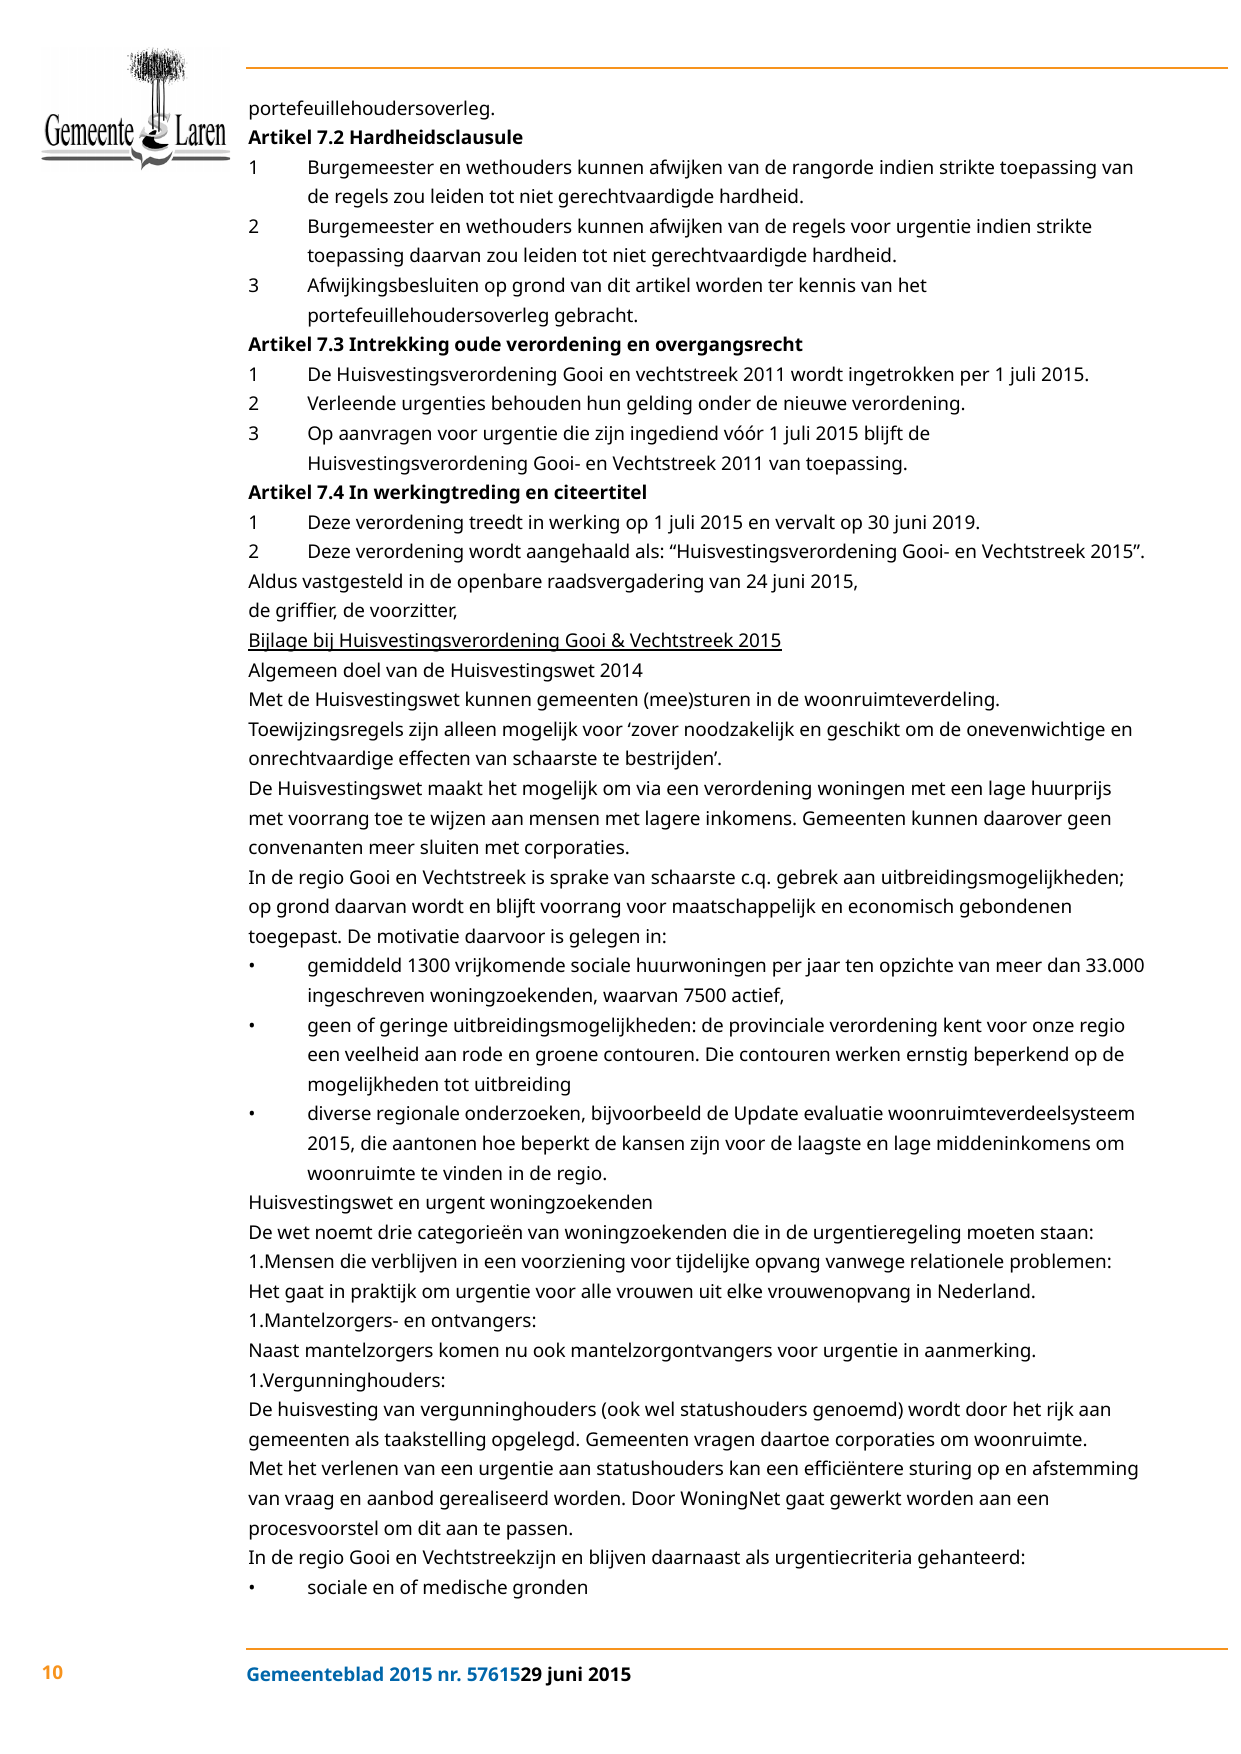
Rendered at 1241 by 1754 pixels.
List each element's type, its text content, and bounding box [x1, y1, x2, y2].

list Deze verordening treedt in werking op 1 juli 2015 en vervalt op 30 juni 2019. [248, 509, 1152, 535]
list Afwijkingsbesluiten op grond van dit artikel worden ter kennis van het portefeuillehoudersoverleg gebracht. [248, 272, 1152, 328]
list Verleende urgenties behouden hun gelding onder de nieuwe verordening. [248, 391, 1152, 416]
text In de regio Gooi en Vechtstreekzijn en blijven daarnaast als urgentiecriteria gehanteerd: [248, 1544, 1152, 1570]
text 1.Mantelzorgers- en ontvangers: [248, 1308, 1152, 1333]
text Met het verlenen van een urgentie aan statushouders kan een efficiëntere sturing op en afstemming van vraag en aanbod gerealiseerd worden. Door WoningNet gaat gewerkt worden aan een procesvoorstel om dit aan te passen. [248, 1456, 1152, 1541]
text de griffier, de voorzitter, [248, 598, 1152, 623]
text 1.Vergunninghouders: [248, 1367, 1152, 1393]
text Aldus vastgesteld in de openbare raadsvergadering van 24 juni 2015, [248, 568, 1152, 594]
text Algemeen doel van de Huisvestingswet 2014 [248, 657, 1152, 683]
text De huisvesting van vergunninghouders (ook wel statushouders genoemd) wordt door het rijk aan gemeenten als taakstelling opgelegd. Gemeenten vragen daartoe corporaties om woonruimte. [248, 1396, 1152, 1452]
text 1.Mensen die verblijven in een voorziening voor tijdelijke opvang vanwege relationele problemen: [248, 1248, 1152, 1274]
text In de regio Gooi en Vechtstreek is sprake van schaarste c.q. gebrek aan uitbreidingsmogelijkheden; op grond daarvan wordt en blijft voorrang voor maatschappelijk en economisch gebondenen toegepast. De motivatie daarvoor is gelegen in: [248, 864, 1152, 949]
text Artikel 7.3 Intrekking oude verordening en overgangsrecht [248, 331, 1152, 357]
list geen of geringe uitbreidingsmogelijkheden: de provinciale verordening kent voor onze regio een veelheid aan rode en groene contouren. Die contouren werken ernstig beperkend op de mogelijkheden tot uitbreiding [248, 1012, 1152, 1097]
text Met de Huisvestingswet kunnen gemeenten (mee)sturen in de woonruimteverdeling. Toewijzingsregels zijn alleen mogelijk voor ‘zover noodzakelijk en geschikt om de onevenwichtige en onrechtvaardige effecten van schaarste te bestrijden’. [248, 686, 1152, 771]
text De Huisvestingswet maakt het mogelijk om via een verordening woningen met een lage huurprijs met voorrang toe te wijzen aan mensen met lagere inkomens. Gemeenten kunnen daarover geen convenanten meer sluiten met corporaties. [248, 775, 1152, 860]
text Bijlage bij Huisvestingsverordening Gooi & Vechtstreek 2015 [248, 627, 1152, 653]
text De wet noemt drie categorieën van woningzoekenden die in de urgentieregeling moeten staan: [248, 1219, 1152, 1245]
picture [41, 47, 231, 172]
text Het gaat in praktijk om urgentie voor alle vrouwen uit elke vrouwenopvang in Nederland. [248, 1278, 1152, 1304]
list diverse regionale onderzoeken, bijvoorbeeld de Update evaluatie woonruimteverdeelsysteem 2015, die aantonen hoe beperkt de kansen zijn voor de laagste en lage middeninkomens om woonruimte te vinden in de regio. [248, 1101, 1152, 1186]
list De Huisvestingsverordening Gooi en vechtstreek 2011 wordt ingetrokken per 1 juli 2015. [248, 361, 1152, 387]
text Artikel 7.4 In werkingtreding en citeertitel [248, 479, 1152, 505]
text Artikel 7.2 Hardheidsclausule [248, 124, 1152, 150]
list Deze verordening wordt aangehaald als: “Huisvestingsverordening Gooi- en Vechtstreek 2015”. [248, 538, 1152, 564]
list sociale en of medische gronden [248, 1574, 1152, 1600]
list Burgemeester en wethouders kunnen afwijken van de rangorde indien strikte toepassing van de regels zou leiden tot niet gerechtvaardigde hardheid. [248, 154, 1152, 209]
list gemiddeld 1300 vrijkomende sociale huurwoningen per jaar ten opzichte van meer dan 33.000 ingeschreven woningzoekenden, waarvan 7500 actief, [248, 953, 1152, 1008]
list Burgemeester en wethouders kunnen afwijken van de regels voor urgentie indien strikte toepassing daarvan zou leiden tot niet gerechtvaardigde hardheid. [248, 213, 1152, 268]
list Op aanvragen voor urgentie die zijn ingediend vóór 1 juli 2015 blijft de Huisvestingsverordening Gooi- en Vechtstreek 2011 van toepassing. [248, 420, 1152, 476]
text Naast mantelzorgers komen nu ook mantelzorgontvangers voor urgentie in aanmerking. [248, 1337, 1152, 1363]
text portefeuillehoudersoverleg. [248, 95, 1152, 121]
text Huisvestingswet en urgent woningzoekenden [248, 1189, 1152, 1215]
